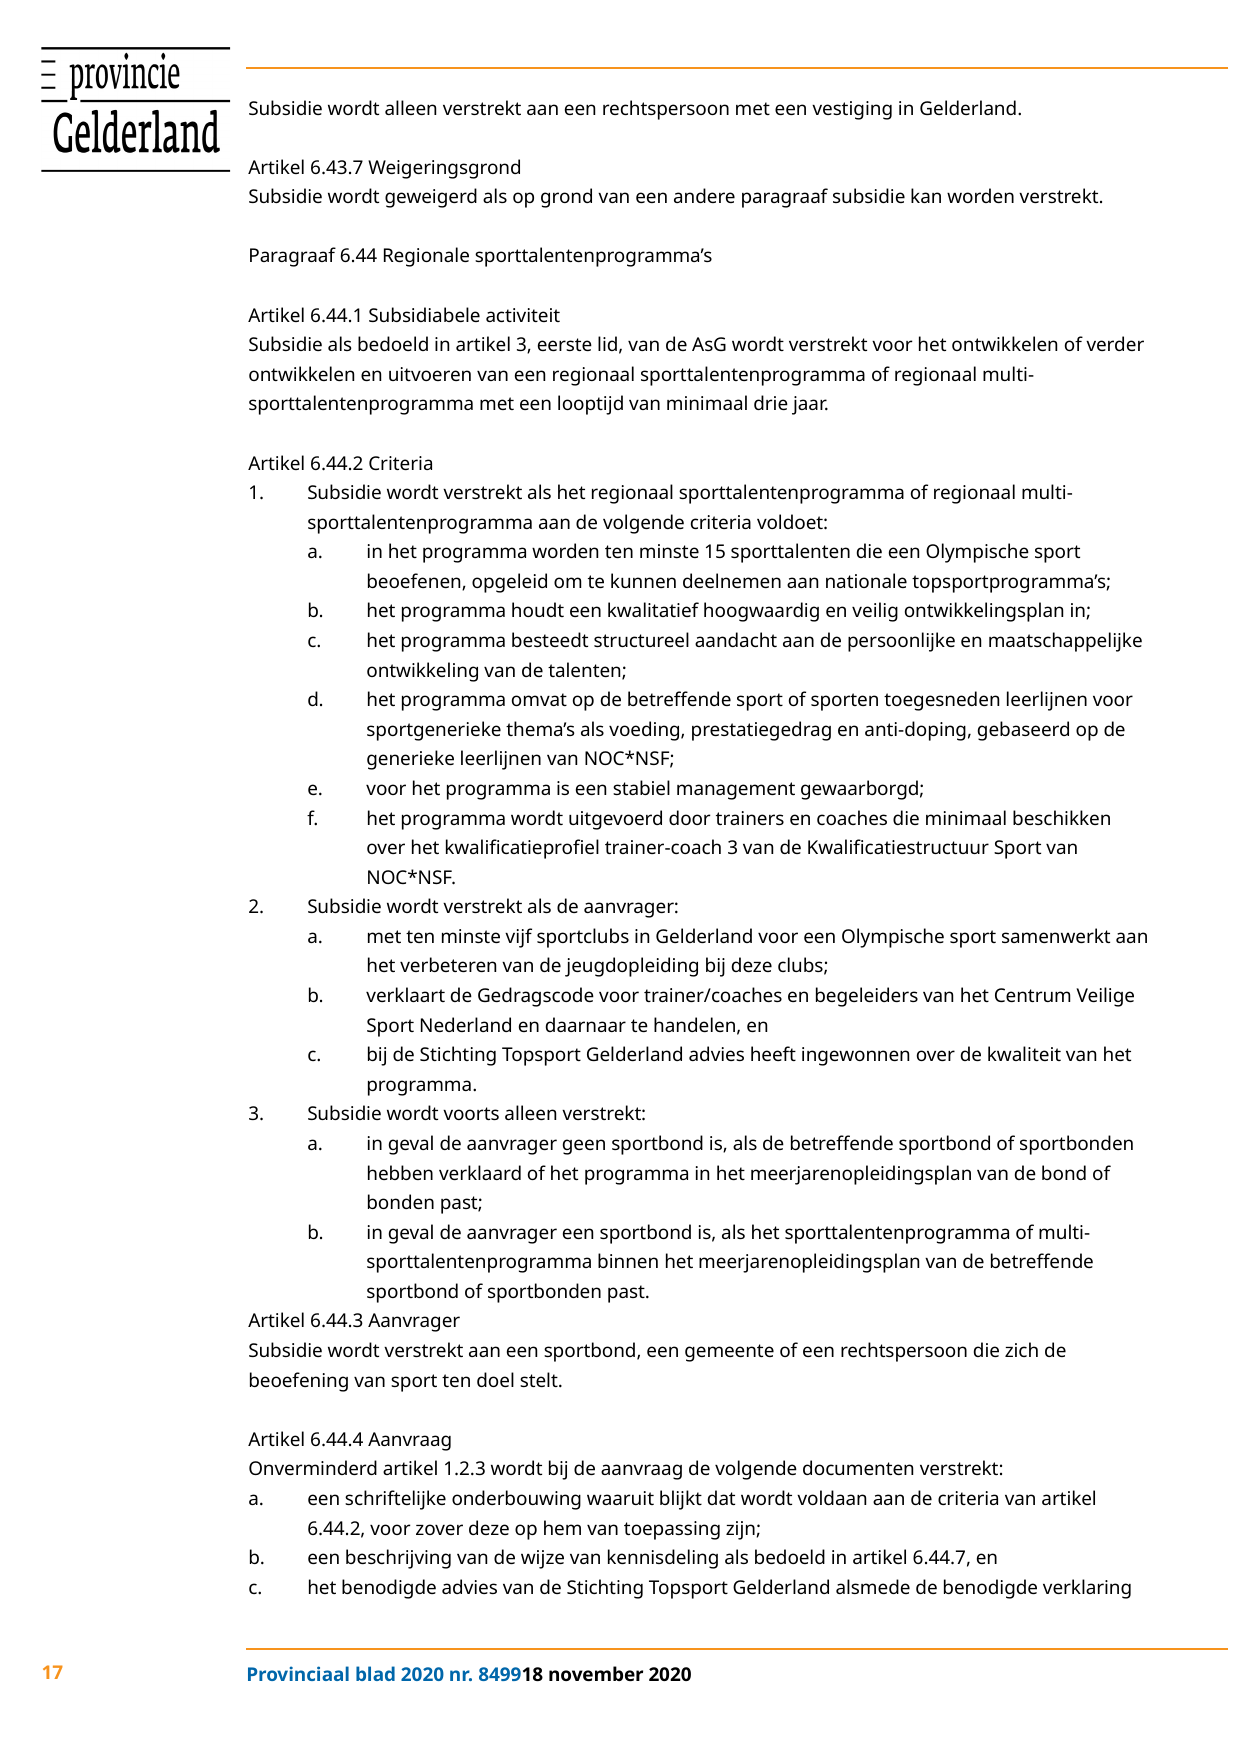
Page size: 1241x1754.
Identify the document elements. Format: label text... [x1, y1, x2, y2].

picture [41, 47, 231, 172]
list een schriftelijke onderbouwing waaruit blijkt dat wordt voldaan aan de criteria van artikel 6.44.2, voor zover deze op hem van toepassing zijn; [248, 1485, 1152, 1541]
list met ten minste vijf sportclubs in Gelderland voor een Olympische sport samenwerkt aan het verbeteren van de jeugdopleiding bij deze clubs; [307, 923, 1152, 978]
list Subsidie wordt verstrekt als het regionaal sporttalentenprogramma of regionaal multi-sporttalentenprogramma aan de volgende criteria voldoet: [248, 479, 1152, 535]
list Subsidie wordt verstrekt als de aanvrager: [248, 893, 1152, 919]
text Artikel 6.44.2 Criteria [248, 450, 1152, 476]
text Artikel 6.43.7 Weigeringsgrond [248, 154, 1152, 180]
list het programma omvat op de betreffende sport of sporten toegesneden leerlijnen voor sportgenerieke thema’s als voeding, prestatiegedrag en anti-doping, gebaseerd op de generieke leerlijnen van NOC*NSF; [307, 686, 1152, 771]
list in het programma worden ten minste 15 sporttalenten die een Olympische sport beoefenen, opgeleid om te kunnen deelnemen aan nationale topsportprogramma’s; [307, 538, 1152, 594]
text Subsidie wordt alleen verstrekt aan een rechtspersoon met een vestiging in Gelderland. [248, 95, 1152, 121]
list voor het programma is een stabiel management gewaarborgd; [307, 775, 1152, 801]
list het benodigde advies van de Stichting Topsport Gelderland alsmede de benodigde verklaring [248, 1574, 1152, 1600]
list een beschrijving van de wijze van kennisdeling als bedoeld in artikel 6.44.7, en [248, 1544, 1152, 1570]
list in geval de aanvrager een sportbond is, als het sporttalentenprogramma of multi-sporttalentenprogramma binnen het meerjarenopleidingsplan van de betreffende sportbond of sportbonden past. [307, 1219, 1152, 1304]
text Artikel 6.44.4 Aanvraag [248, 1426, 1152, 1452]
text Paragraaf 6.44 Regionale sporttalentenprogramma’s [248, 243, 1152, 268]
text Subsidie wordt verstrekt aan een sportbond, een gemeente of een rechtspersoon die zich de beoefening van sport ten doel stelt. [248, 1337, 1152, 1393]
list bij de Stichting Topsport Gelderland advies heeft ingewonnen over de kwaliteit van het programma. [307, 1041, 1152, 1097]
text Subsidie wordt geweigerd als op grond van een andere paragraaf subsidie kan worden verstrekt. [248, 183, 1152, 209]
list in geval de aanvrager geen sportbond is, als de betreffende sportbond of sportbonden hebben verklaard of het programma in het meerjarenopleidingsplan van de bond of bonden past; [307, 1130, 1152, 1215]
list het programma houdt een kwalitatief hoogwaardig en veilig ontwikkelingsplan in; [307, 598, 1152, 623]
text Artikel 6.44.1 Subsidiabele activiteit [248, 302, 1152, 328]
list Subsidie wordt voorts alleen verstrekt: [248, 1101, 1152, 1126]
text Onverminderd artikel 1.2.3 wordt bij de aanvraag de volgende documenten verstrekt: [248, 1456, 1152, 1481]
list het programma wordt uitgevoerd door trainers en coaches die minimaal beschikken over het kwalificatieprofiel trainer-coach 3 van de Kwalificatiestructuur Sport van NOC*NSF. [307, 805, 1152, 890]
list het programma besteedt structureel aandacht aan de persoonlijke en maatschappelijke ontwikkeling van de talenten; [307, 627, 1152, 683]
list verklaart de Gedragscode voor trainer/coaches en begeleiders van het Centrum Veilige Sport Nederland en daarnaar te handelen, en [307, 982, 1152, 1038]
text Artikel 6.44.3 Aanvrager [248, 1308, 1152, 1333]
text Subsidie als bedoeld in artikel 3, eerste lid, van de AsG wordt verstrekt voor het ontwikkelen of verder ontwikkelen en uitvoeren van een regionaal sporttalentenprogramma of regionaal multi-sporttalentenprogramma met een looptijd van minimaal drie jaar. [248, 331, 1152, 416]
